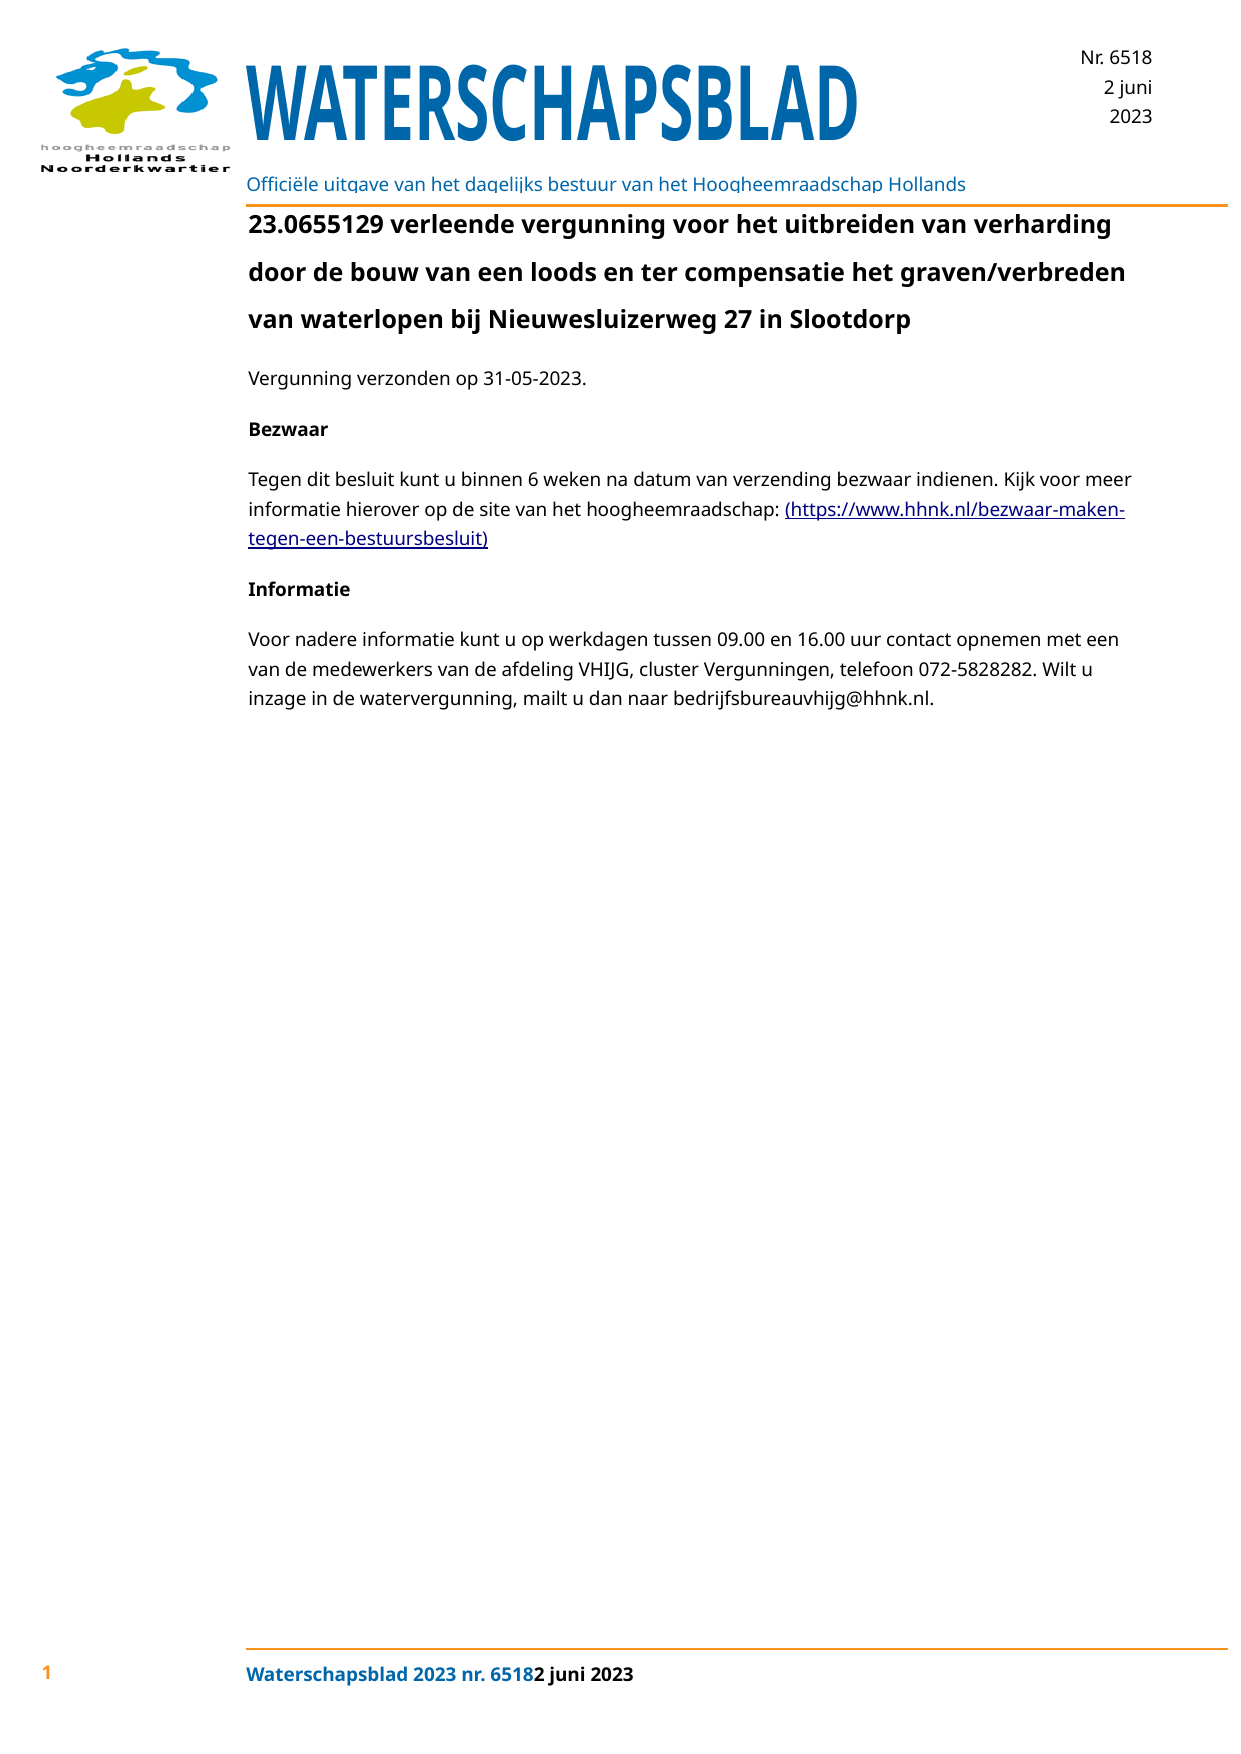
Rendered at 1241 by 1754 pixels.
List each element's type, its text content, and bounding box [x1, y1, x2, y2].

text Voor nadere informatie kunt u op werkdagen tussen 09.00 en 16.00 uur contact opnemen met een van de medewerkers van de afdeling VHIJG, cluster Vergunningen, telefoon 072-5828282. Wilt u inzage in de watervergunning, mailt u dan naar bedrijfsbureauvhijg@hhnk.nl. [248, 626, 1152, 711]
text Informatie [248, 576, 1152, 602]
picture [41, 47, 231, 172]
text Tegen dit besluit kunt u binnen 6 weken na datum van verzending bezwaar indienen. Kijk voor meer informatie hierover op de site van het hoogheemraadschap: (https://www.hhnk.nl/bezwaar-maken-tegen-een-bestuursbesluit) [248, 466, 1152, 551]
text Bezwaar [248, 416, 1152, 442]
text Vergunning verzonden op 31-05-2023. [248, 366, 1152, 391]
text 23.0655129 verleende vergunning voor het uitbreiden van verharding door de bouw van een loods en ter compensatie het graven/verbreden van waterlopen bij Nieuwesluizerweg 27 in Slootdorp [248, 207, 1152, 336]
